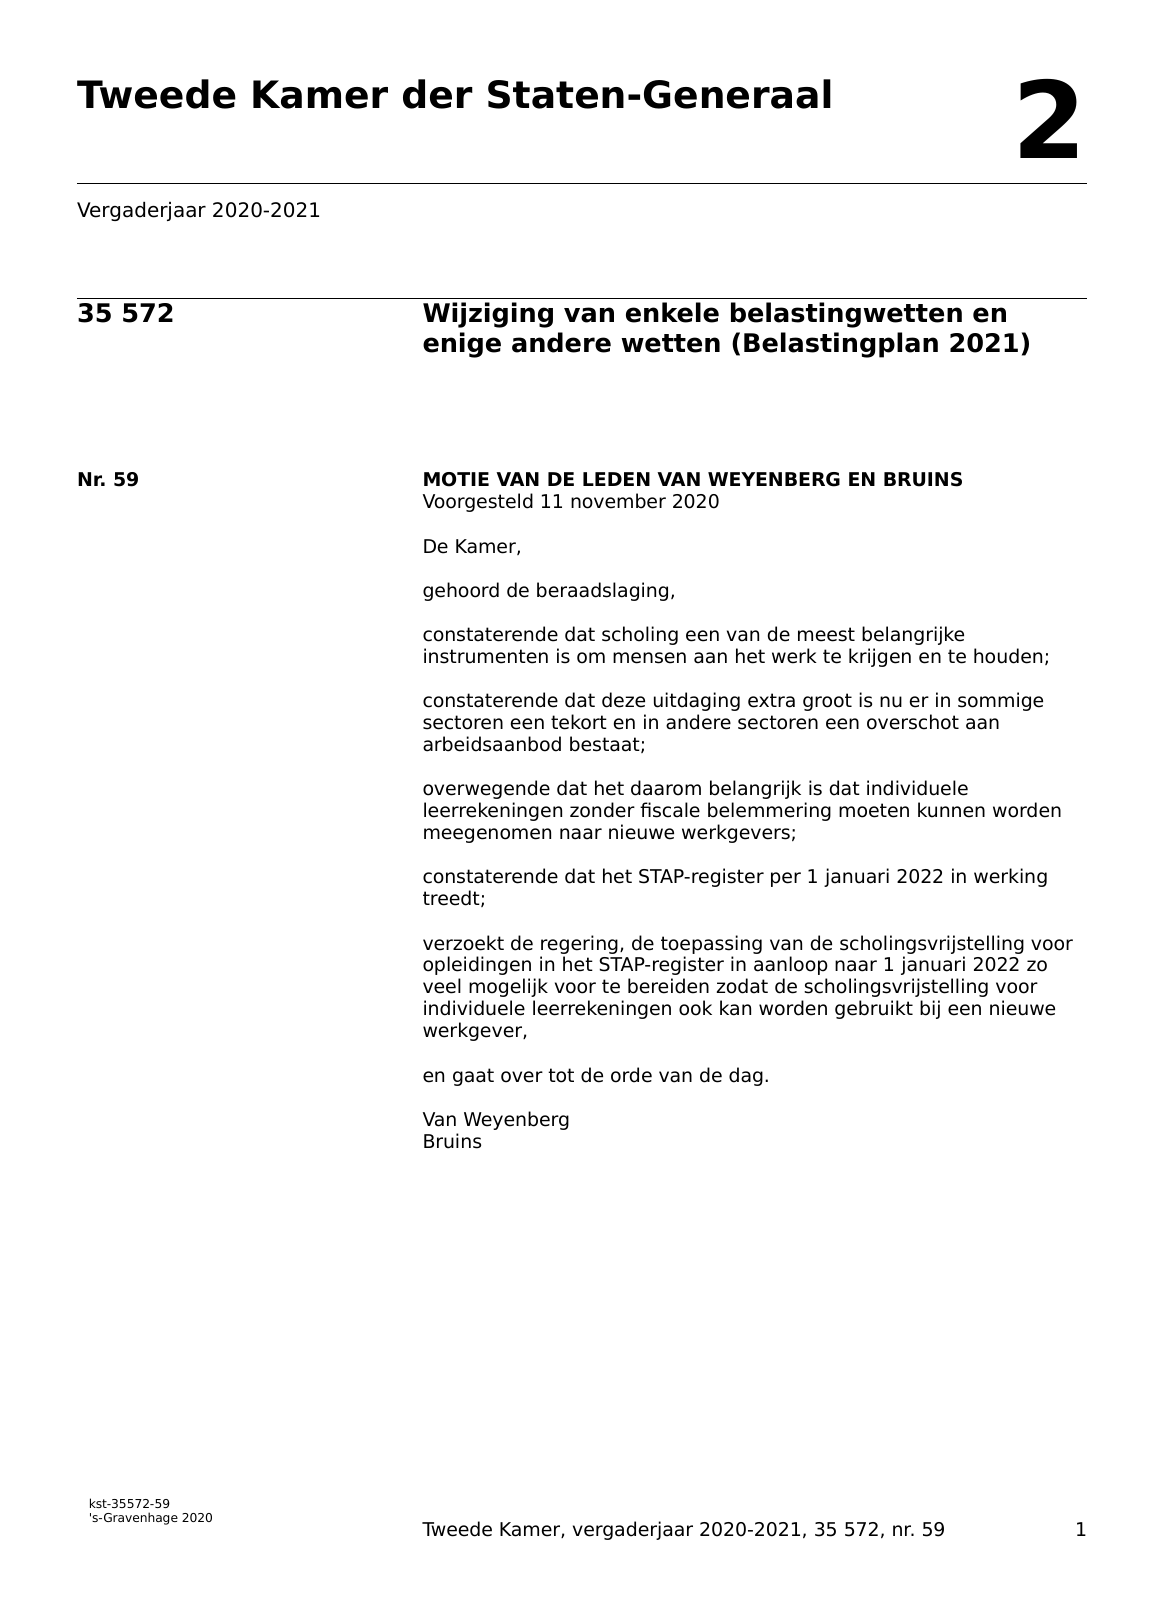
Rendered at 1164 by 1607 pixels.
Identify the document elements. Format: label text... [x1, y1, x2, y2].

text verzoekt de regering, de toepassing van de scholingsvrijstelling voor opleidingen in het STAP-register in aanloop naar 1 januari 2022 zo veel mogelijk voor te bereiden zodat de scholingsvrijstelling voor individuele leerrekeningen ook kan worden gebruikt bij een nieuwe werkgever, [422, 932, 1087, 1042]
subtitle Nr. 59 MOTIE VAN DE LEDEN VAN WEYENBERG EN BRUINS [77, 469, 1087, 491]
text constaterende dat scholing een van de meest belangrijke instrumenten is om mensen aan het werk te krijgen en te houden; [422, 624, 1087, 668]
subtitle 35 572 Wijziging van enkele belastingwetten en enige andere wetten (Belastingplan 2021) [77, 299, 1087, 358]
text Van Weyenberg [422, 1109, 1087, 1131]
text constaterende dat het STAP-register per 1 januari 2022 in werking treedt; [422, 866, 1087, 910]
table_cell Vergaderjaar 2020-2021 [77, 184, 1087, 298]
table_header Tweede Kamer der Staten-Generaal [77, 59, 886, 183]
text en gaat over tot de orde van de dag. [422, 1064, 1087, 1086]
text Bruins [422, 1131, 1087, 1153]
text constaterende dat deze uitdaging extra groot is nu er in sommige sectoren een tekort en in andere sectoren een overschot aan arbeidsaanbod bestaat; [422, 690, 1087, 756]
text kst-35572-59 [88, 1497, 323, 1511]
text overwegende dat het daarom belangrijk is dat individuele leerrekeningen zonder fiscale belemmering moeten kunnen worden meegenomen naar nieuwe werkgevers; [422, 778, 1087, 844]
text gehoord de beraadslaging, [422, 580, 1087, 602]
table_header 2 [886, 59, 1087, 183]
text Voorgesteld 11 november 2020 [422, 491, 1087, 513]
text De Kamer, [422, 536, 1087, 557]
text 's-Gravenhage 2020 [88, 1511, 323, 1525]
